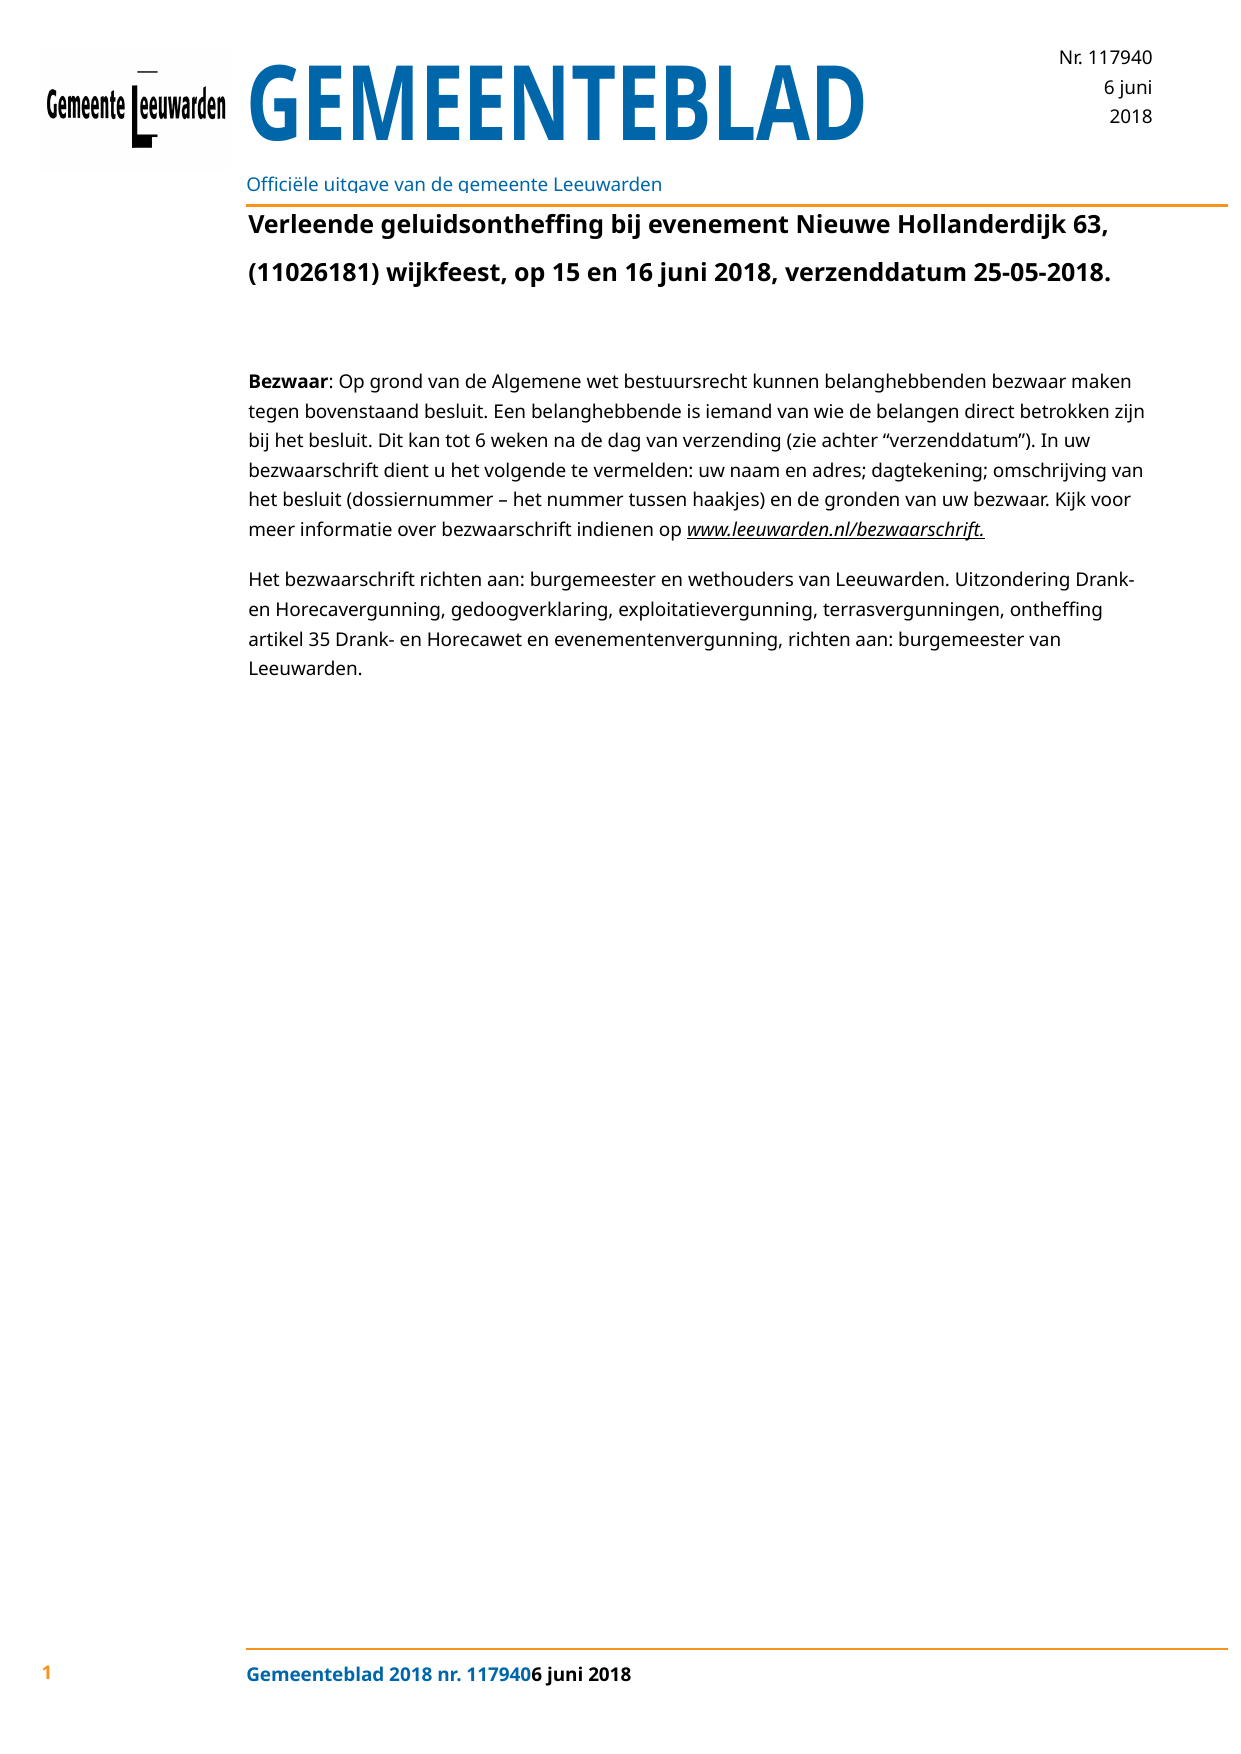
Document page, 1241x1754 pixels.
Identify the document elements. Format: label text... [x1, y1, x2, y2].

text Het bezwaarschrift richten aan: burgemeester en wethouders van Leeuwarden. Uitzondering Drank- en Horecavergunning, gedoogverklaring, exploitatievergunning, terrasvergunningen, ontheffing artikel 35 Drank- en Horecawet en evenementenvergunning, richten aan: burgemeester van Leeuwarden. [248, 567, 1152, 681]
picture [41, 47, 231, 172]
text Verleende geluidsontheffing bij evenement Nieuwe Hollanderdijk 63, (11026181) wijkfeest, op 15 en 16 juni 2018, verzenddatum 25-05-2018. [248, 207, 1152, 288]
text Bezwaar: Op grond van de Algemene wet bestuursrecht kunnen belanghebbenden bezwaar maken tegen bovenstaand besluit. Een belanghebbende is iemand van wie de belangen direct betrokken zijn bij het besluit. Dit kan tot 6 weken na de dag van verzending (zie achter “verzenddatum”). In uw bezwaarschrift dient u het volgende te vermelden: uw naam en adres; dagtekening; omschrijving van het besluit (dossiernummer – het nummer tussen haakjes) en de gronden van uw bezwaar. Kijk voor meer informatie over bezwaarschrift indienen op www.leeuwarden.nl/bezwaarschrift. [248, 368, 1152, 542]
